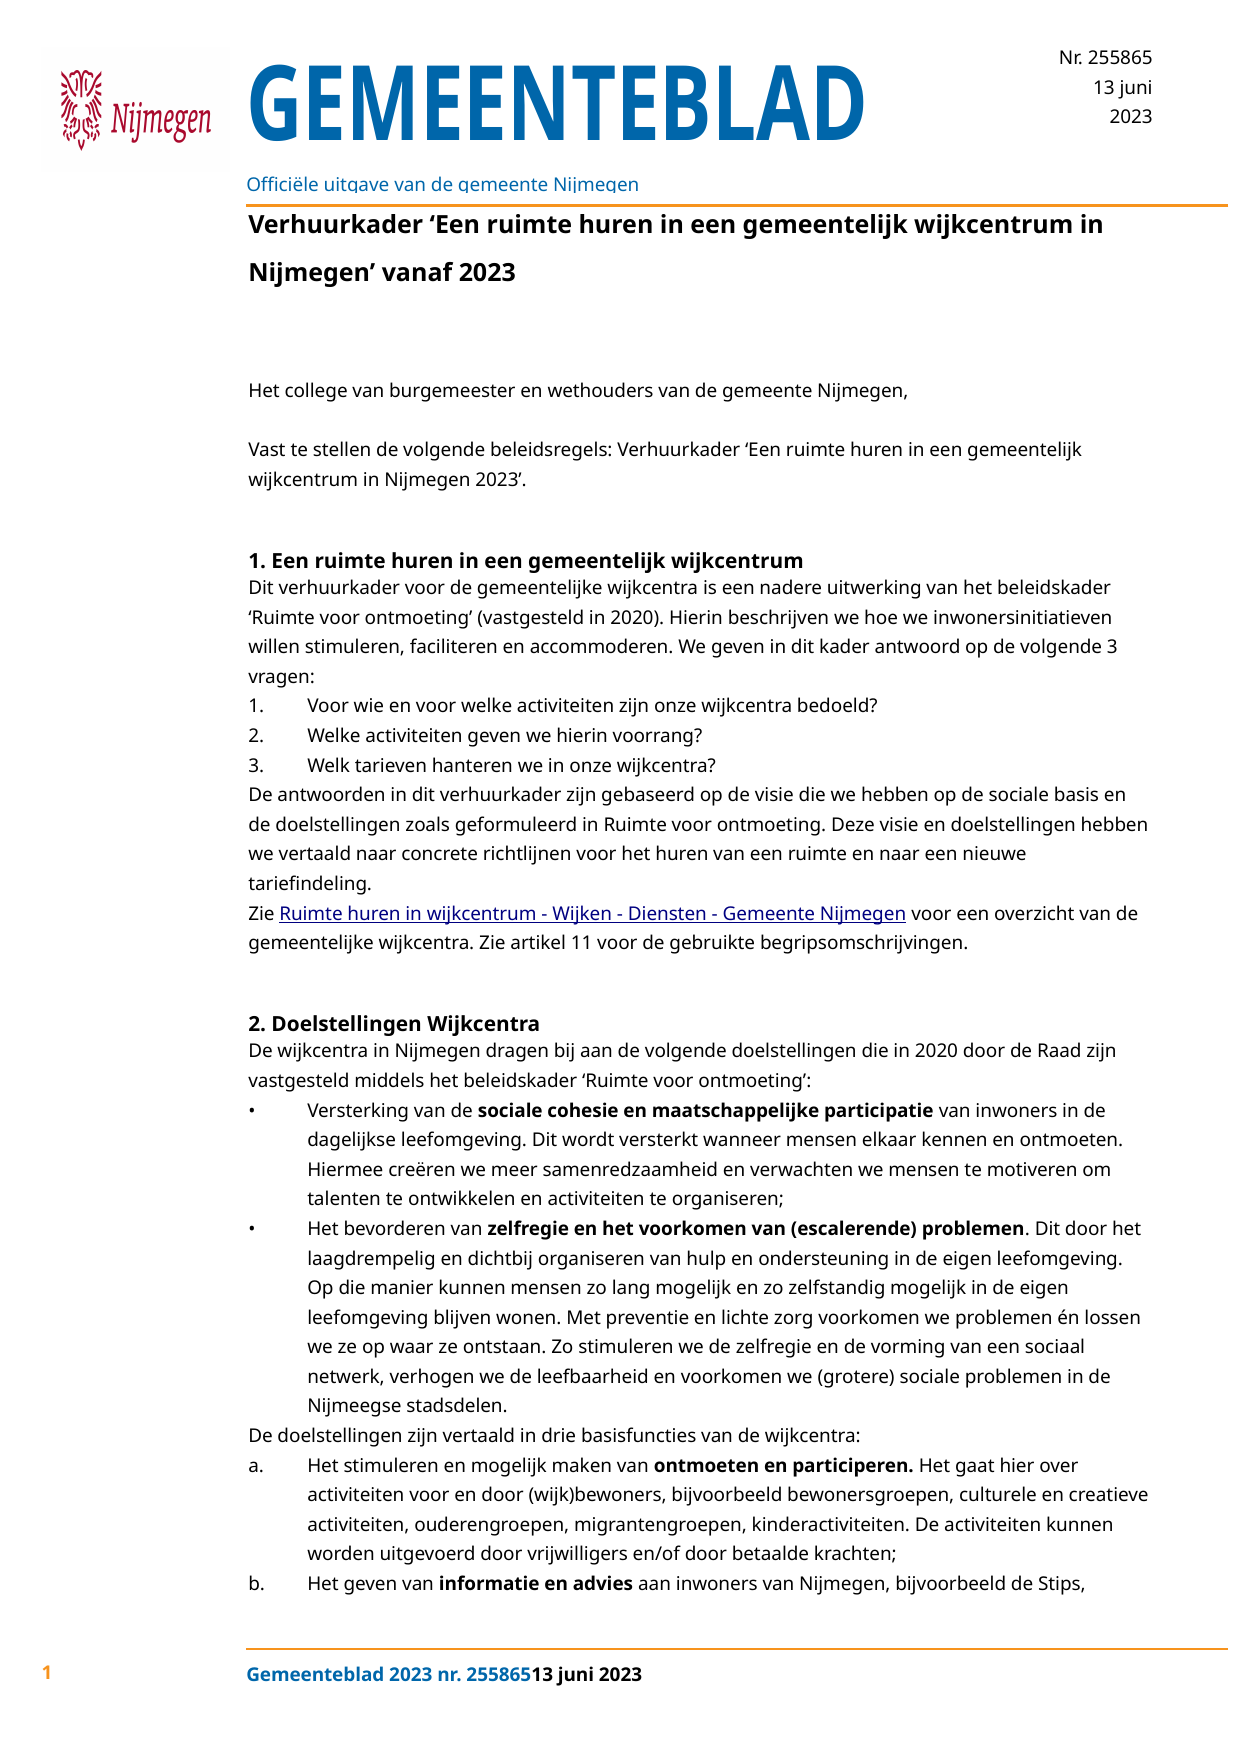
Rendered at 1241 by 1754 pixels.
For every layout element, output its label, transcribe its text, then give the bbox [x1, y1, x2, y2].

text De doelstellingen zijn vertaald in drie basisfuncties van de wijkcentra: [248, 1422, 1152, 1448]
picture [41, 47, 231, 172]
list Het bevorderen van zelfregie en het voorkomen van (escalerende) problemen. Dit door het laagdrempelig en dichtbij organiseren van hulp en ondersteuning in de eigen leefomgeving. Op die manier kunnen mensen zo lang mogelijk en zo zelfstandig mogelijk in de eigen leefomgeving blijven wonen. Met preventie en lichte zorg voorkomen we problemen én lossen we ze op waar ze ontstaan. Zo stimuleren we de zelfregie en de vorming van een sociaal netwerk, verhogen we de leefbaarheid en voorkomen we (grotere) sociale problemen in de Nijmeegse stadsdelen. [248, 1215, 1152, 1418]
text Zie Ruimte huren in wijkcentrum - Wijken - Diensten - Gemeente Nijmegen voor een overzicht van de gemeentelijke wijkcentra. Zie artikel 11 voor de gebruikte begripsomschrijvingen. [248, 900, 1152, 955]
list Het stimuleren en mogelijk maken van ontmoeten en participeren. Het gaat hier over activiteiten voor en door (wijk)bewoners, bijvoorbeeld bewonersgroepen, culturele en creatieve activiteiten, ouderengroepen, migrantengroepen, kinderactiviteiten. De activiteiten kunnen worden uitgevoerd door vrijwilligers en/of door betaalde krachten; [248, 1452, 1152, 1566]
list Versterking van de sociale cohesie en maatschappelijke participatie van inwoners in de dagelijkse leefomgeving. Dit wordt versterkt wanneer mensen elkaar kennen en ontmoeten. Hiermee creëren we meer samenredzaamheid en verwachten we mensen te motiveren om talenten te ontwikkelen en activiteiten te organiseren; [248, 1097, 1152, 1211]
text Verhuurkader ‘Een ruimte huren in een gemeentelijk wijkcentrum in Nijmegen’ vanaf 2023 [248, 207, 1152, 288]
text Vast te stellen de volgende beleidsregels: Verhuurkader ‘Een ruimte huren in een gemeentelijk wijkcentrum in Nijmegen 2023’. [248, 436, 1152, 492]
text Dit verhuurkader voor de gemeentelijke wijkcentra is een nadere uitwerking van het beleidskader ‘Ruimte voor ontmoeting’ (vastgesteld in 2020). Hierin beschrijven we hoe we inwonersinitiatieven willen stimuleren, faciliteren en accommoderen. We geven in dit kader antwoord op de volgende 3 vragen: [248, 574, 1152, 689]
list Voor wie en voor welke activiteiten zijn onze wijkcentra bedoeld? [248, 693, 1152, 718]
text Het college van burgemeester en wethouders van de gemeente Nijmegen, [248, 377, 1152, 403]
text De wijkcentra in Nijmegen dragen bij aan de volgende doelstellingen die in 2020 door de Raad zijn vastgesteld middels het beleidskader ‘Ruimte voor ontmoeting’: [248, 1038, 1152, 1093]
list Welk tarieven hanteren we in onze wijkcentra? [248, 752, 1152, 777]
list Het geven van informatie en advies aan inwoners van Nijmegen, bijvoorbeeld de Stips, [248, 1570, 1152, 1596]
text 1. Een ruimte huren in een gemeentelijk wijkcentrum [248, 546, 1152, 574]
list Welke activiteiten geven we hierin voorrang? [248, 722, 1152, 748]
text De antwoorden in dit verhuurkader zijn gebaseerd op de visie die we hebben op de sociale basis en de doelstellingen zoals geformuleerd in Ruimte voor ontmoeting. Deze visie en doelstellingen hebben we vertaald naar concrete richtlijnen voor het huren van een ruimte en naar een nieuwe tariefindeling. [248, 781, 1152, 896]
text 2. Doelstellingen Wijkcentra [248, 1009, 1152, 1038]
